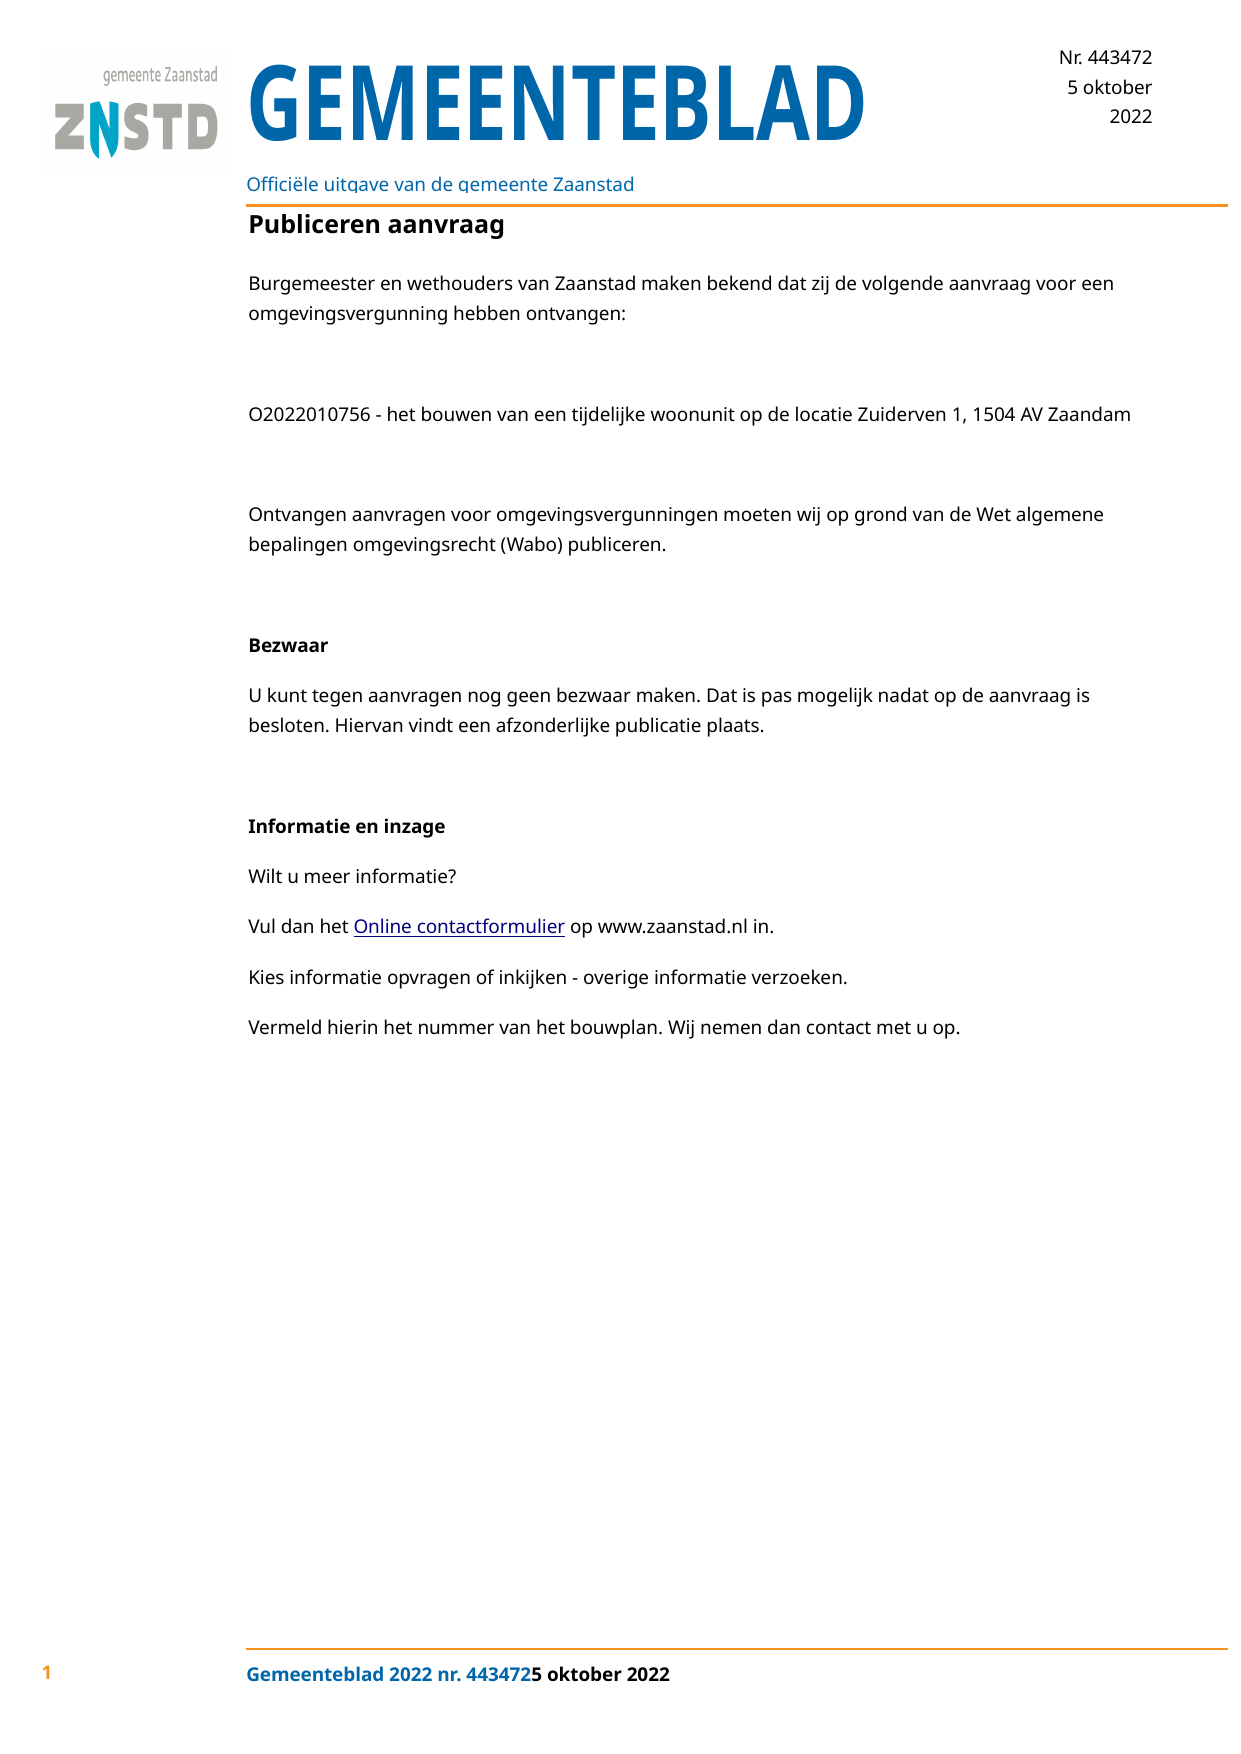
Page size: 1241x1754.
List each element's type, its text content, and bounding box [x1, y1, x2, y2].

picture [41, 47, 231, 172]
text Ontvangen aanvragen voor omgevingsvergunningen moeten wij op grond van de Wet algemene bepalingen omgevingsrecht (Wabo) publiceren. [248, 502, 1152, 557]
text Bezwaar [248, 632, 1152, 658]
text Vermeld hierin het nummer van het bouwplan. Wij nemen dan contact met u op. [248, 1014, 1152, 1040]
text Informatie en inzage [248, 813, 1152, 838]
text Vul dan het Online contactformulier op www.zaanstad.nl in. [248, 914, 1152, 939]
text Wilt u meer informatie? [248, 863, 1152, 889]
text Publiceren aanvraag [248, 207, 1152, 241]
text Kies informatie opvragen of inkijken - overige informatie verzoeken. [248, 964, 1152, 990]
text Burgemeester en wethouders van Zaanstad maken bekend dat zij de volgende aanvraag voor een omgevingsvergunning hebben ontvangen: [248, 270, 1152, 326]
text U kunt tegen aanvragen nog geen bezwaar maken. Dat is pas mogelijk nadat op de aanvraag is besloten. Hiervan vindt een afzonderlijke publicatie plaats. [248, 682, 1152, 738]
text O2022010756 - het bouwen van een tijdelijke woonunit op de locatie Zuiderven 1, 1504 AV Zaandam [248, 401, 1152, 426]
